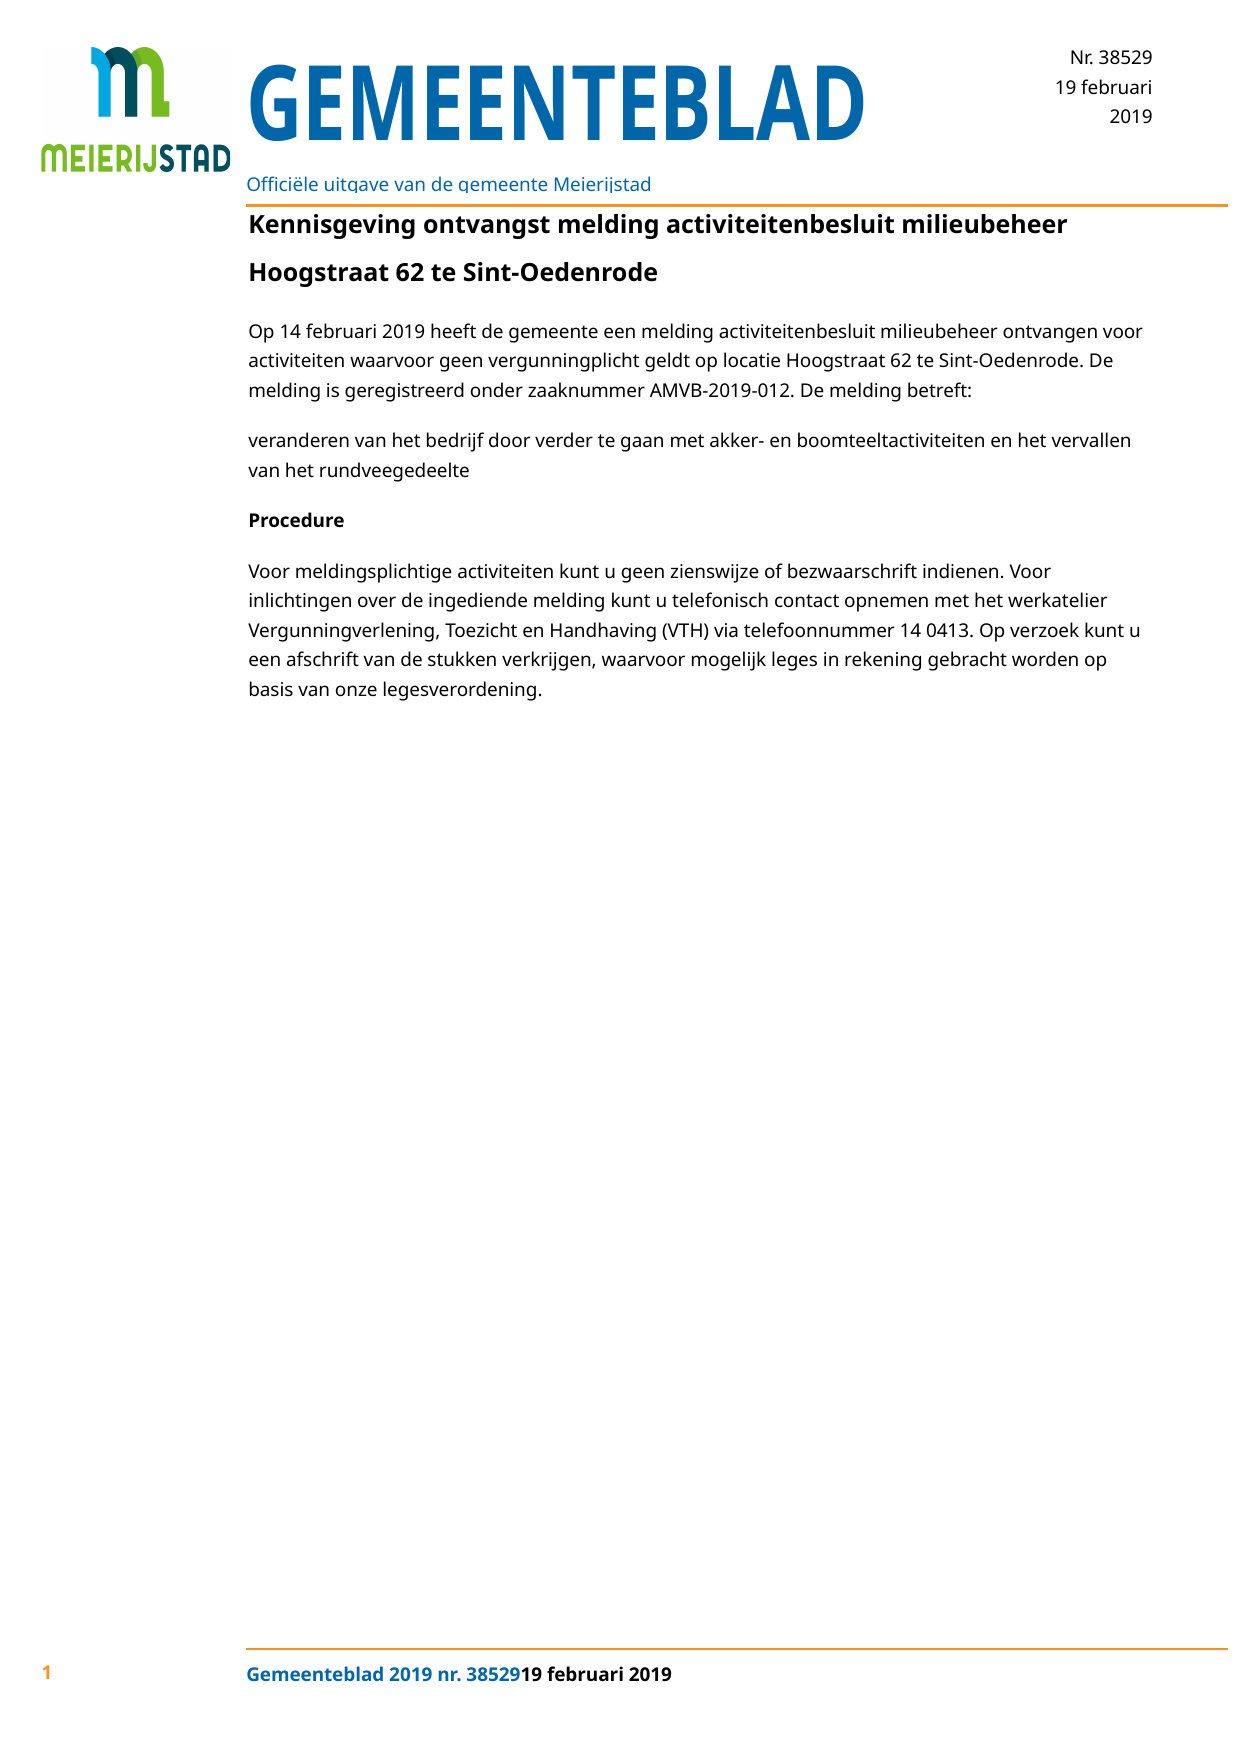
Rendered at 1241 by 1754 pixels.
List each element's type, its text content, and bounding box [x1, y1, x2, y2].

text Procedure [248, 507, 1152, 533]
text Voor meldingsplichtige activiteiten kunt u geen zienswijze of bezwaarschrift indienen. Voor inlichtingen over de ingediende melding kunt u telefonisch contact opnemen met het werkatelier Vergunningverlening, Toezicht en Handhaving (VTH) via telefoonnummer 14 0413. Op verzoek kunt u een afschrift van de stukken verkrijgen, waarvoor mogelijk leges in rekening gebracht worden op basis van onze legesverordening. [248, 558, 1152, 702]
text Kennisgeving ontvangst melding activiteitenbesluit milieubeheer Hoogstraat 62 te Sint-Oedenrode [248, 207, 1152, 288]
text Op 14 februari 2019 heeft de gemeente een melding activiteitenbesluit milieubeheer ontvangen voor activiteiten waarvoor geen vergunningplicht geldt op locatie Hoogstraat 62 te Sint-Oedenrode. De melding is geregistreerd onder zaaknummer AMVB-2019-012. De melding betreft: [248, 318, 1152, 403]
text veranderen van het bedrijf door verder te gaan met akker- en boomteeltactiviteiten en het vervallen van het rundveegedeelte [248, 427, 1152, 483]
picture [41, 47, 231, 172]
